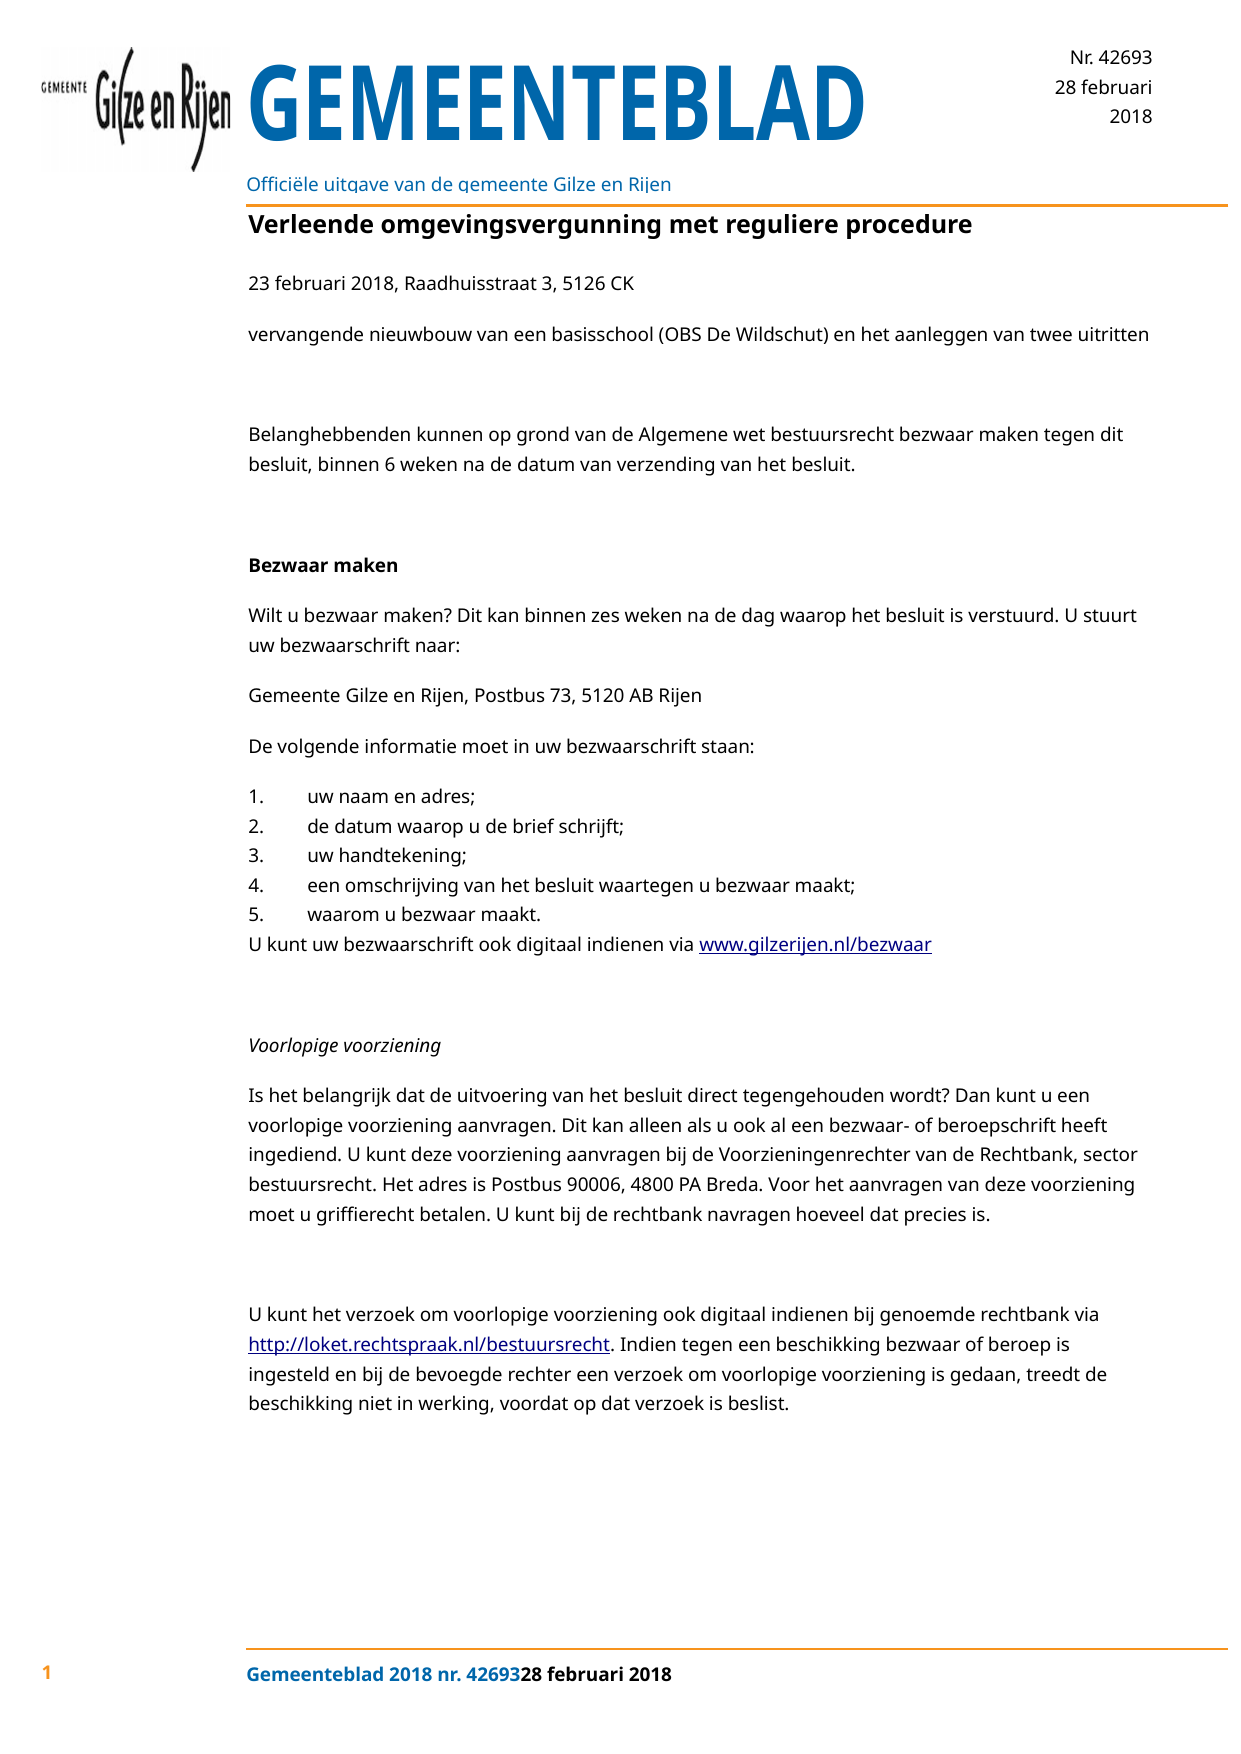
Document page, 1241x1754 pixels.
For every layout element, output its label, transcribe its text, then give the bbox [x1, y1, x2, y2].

text Is het belangrijk dat de uitvoering van het besluit direct tegengehouden wordt? Dan kunt u een voorlopige voorziening aanvragen. Dit kan alleen als u ook al een bezwaar- of beroepschrift heeft ingediend. U kunt deze voorziening aanvragen bij de Voorzieningenrechter van de Rechtbank, sector bestuursrecht. Het adres is Postbus 90006, 4800 PA Breda. Voor het aanvragen van deze voorziening moet u griffierecht betalen. U kunt bij de rechtbank navragen hoeveel dat precies is. [248, 1082, 1152, 1226]
text U kunt het verzoek om voorlopige voorziening ook digitaal indienen bij genoemde rechtbank via http://loket.rechtspraak.nl/bestuursrecht. Indien tegen een beschikking bezwaar of beroep is ingesteld en bij de bevoegde rechter een verzoek om voorlopige voorziening is gedaan, treedt de beschikking niet in werking, voordat op dat verzoek is beslist. [248, 1302, 1152, 1416]
text Voorlopige voorziening [248, 1032, 1152, 1058]
text 23 februari 2018, Raadhuisstraat 3, 5126 CK [248, 270, 1152, 296]
list uw handtekening; [248, 842, 1152, 868]
list een omschrijving van het besluit waartegen u bezwaar maakt; [248, 872, 1152, 898]
list de datum waarop u de brief schrijft; [248, 813, 1152, 838]
text De volgende informatie moet in uw bezwaarschrift staan: [248, 733, 1152, 758]
text U kunt uw bezwaarschrift ook digitaal indienen via www.gilzerijen.nl/bezwaar [248, 931, 1152, 957]
text Bezwaar maken [248, 552, 1152, 578]
text Belanghebbenden kunnen op grond van de Algemene wet bestuursrecht bezwaar maken tegen dit besluit, binnen 6 weken na de datum van verzending van het besluit. [248, 422, 1152, 477]
text Verleende omgevingsvergunning met reguliere procedure [248, 207, 1152, 241]
text Gemeente Gilze en Rijen, Postbus 73, 5120 AB Rijen [248, 682, 1152, 708]
list uw naam en adres; [248, 783, 1152, 809]
picture [41, 47, 231, 172]
text Wilt u bezwaar maken? Dit kan binnen zes weken na de dag waarop het besluit is verstuurd. U stuurt uw bezwaarschrift naar: [248, 602, 1152, 658]
text vervangende nieuwbouw van een basisschool (OBS De Wildschut) en het aanleggen van twee uitritten [248, 321, 1152, 346]
list waarom u bezwaar maakt. [248, 902, 1152, 927]
